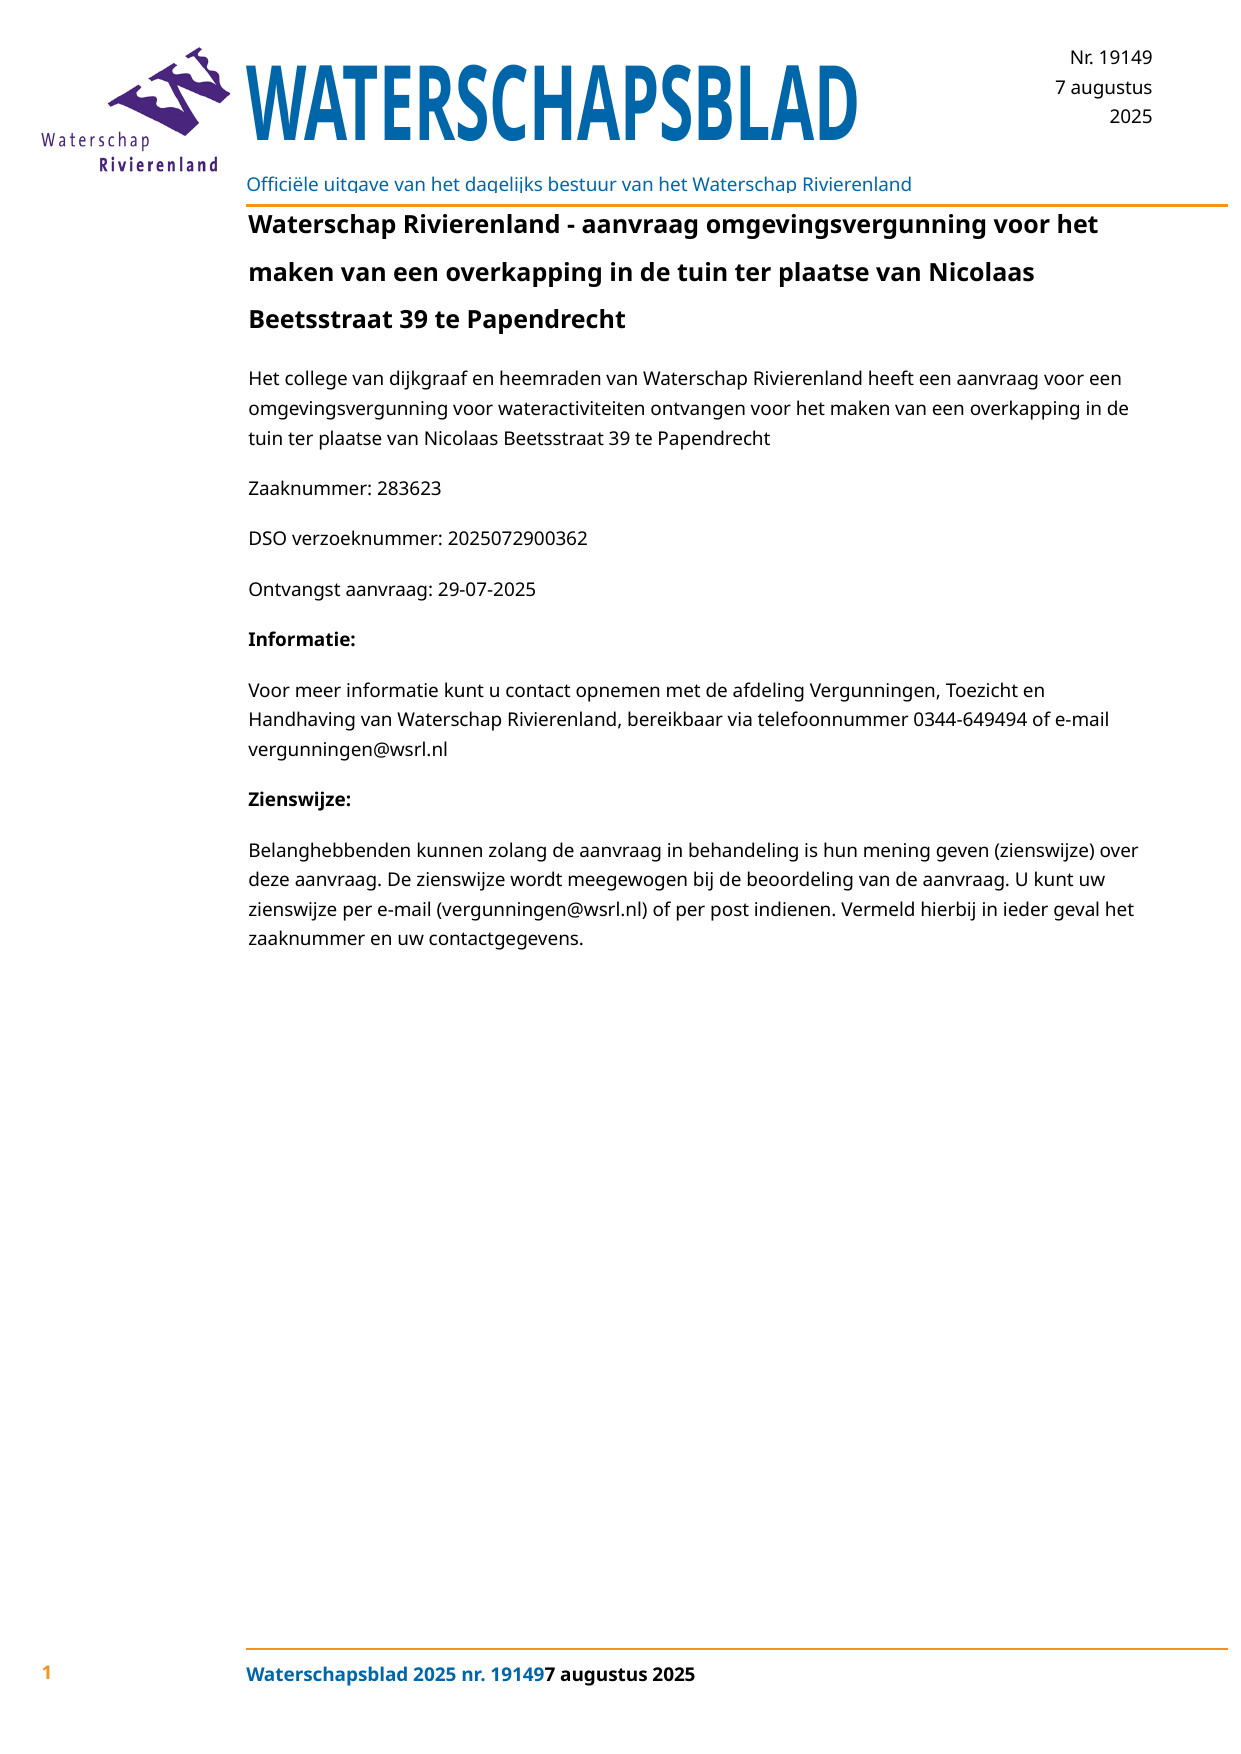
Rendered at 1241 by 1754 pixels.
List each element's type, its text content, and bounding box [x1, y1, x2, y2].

text DSO verzoeknummer: 2025072900362 [248, 526, 1152, 551]
text Informatie: [248, 626, 1152, 652]
text Ontvangst aanvraag: 29-07-2025 [248, 576, 1152, 602]
text Zienswijze: [248, 786, 1152, 812]
text Het college van dijkgraaf en heemraden van Waterschap Rivierenland heeft een aanvraag voor een omgevingsvergunning voor wateractiviteiten ontvangen voor het maken van een overkapping in de tuin ter plaatse van Nicolaas Beetsstraat 39 te Papendrecht [248, 366, 1152, 450]
text Waterschap Rivierenland - aanvraag omgevingsvergunning voor het maken van een overkapping in de tuin ter plaatse van Nicolaas Beetsstraat 39 te Papendrecht [248, 207, 1152, 336]
text Zaaknummer: 283623 [248, 475, 1152, 501]
text Belanghebbenden kunnen zolang de aanvraag in behandeling is hun mening geven (zienswijze) over deze aanvraag. De zienswijze wordt meegewogen bij de beoordeling van de aanvraag. U kunt uw zienswijze per e-mail (vergunningen@wsrl.nl) of per post indienen. Vermeld hierbij in ieder geval het zaaknummer en uw contactgegevens. [248, 837, 1152, 951]
text Voor meer informatie kunt u contact opnemen met de afdeling Vergunningen, Toezicht en Handhaving van Waterschap Rivierenland, bereikbaar via telefoonnummer 0344-649494 of e-mail vergunningen@wsrl.nl [248, 677, 1152, 762]
picture [41, 47, 231, 172]
